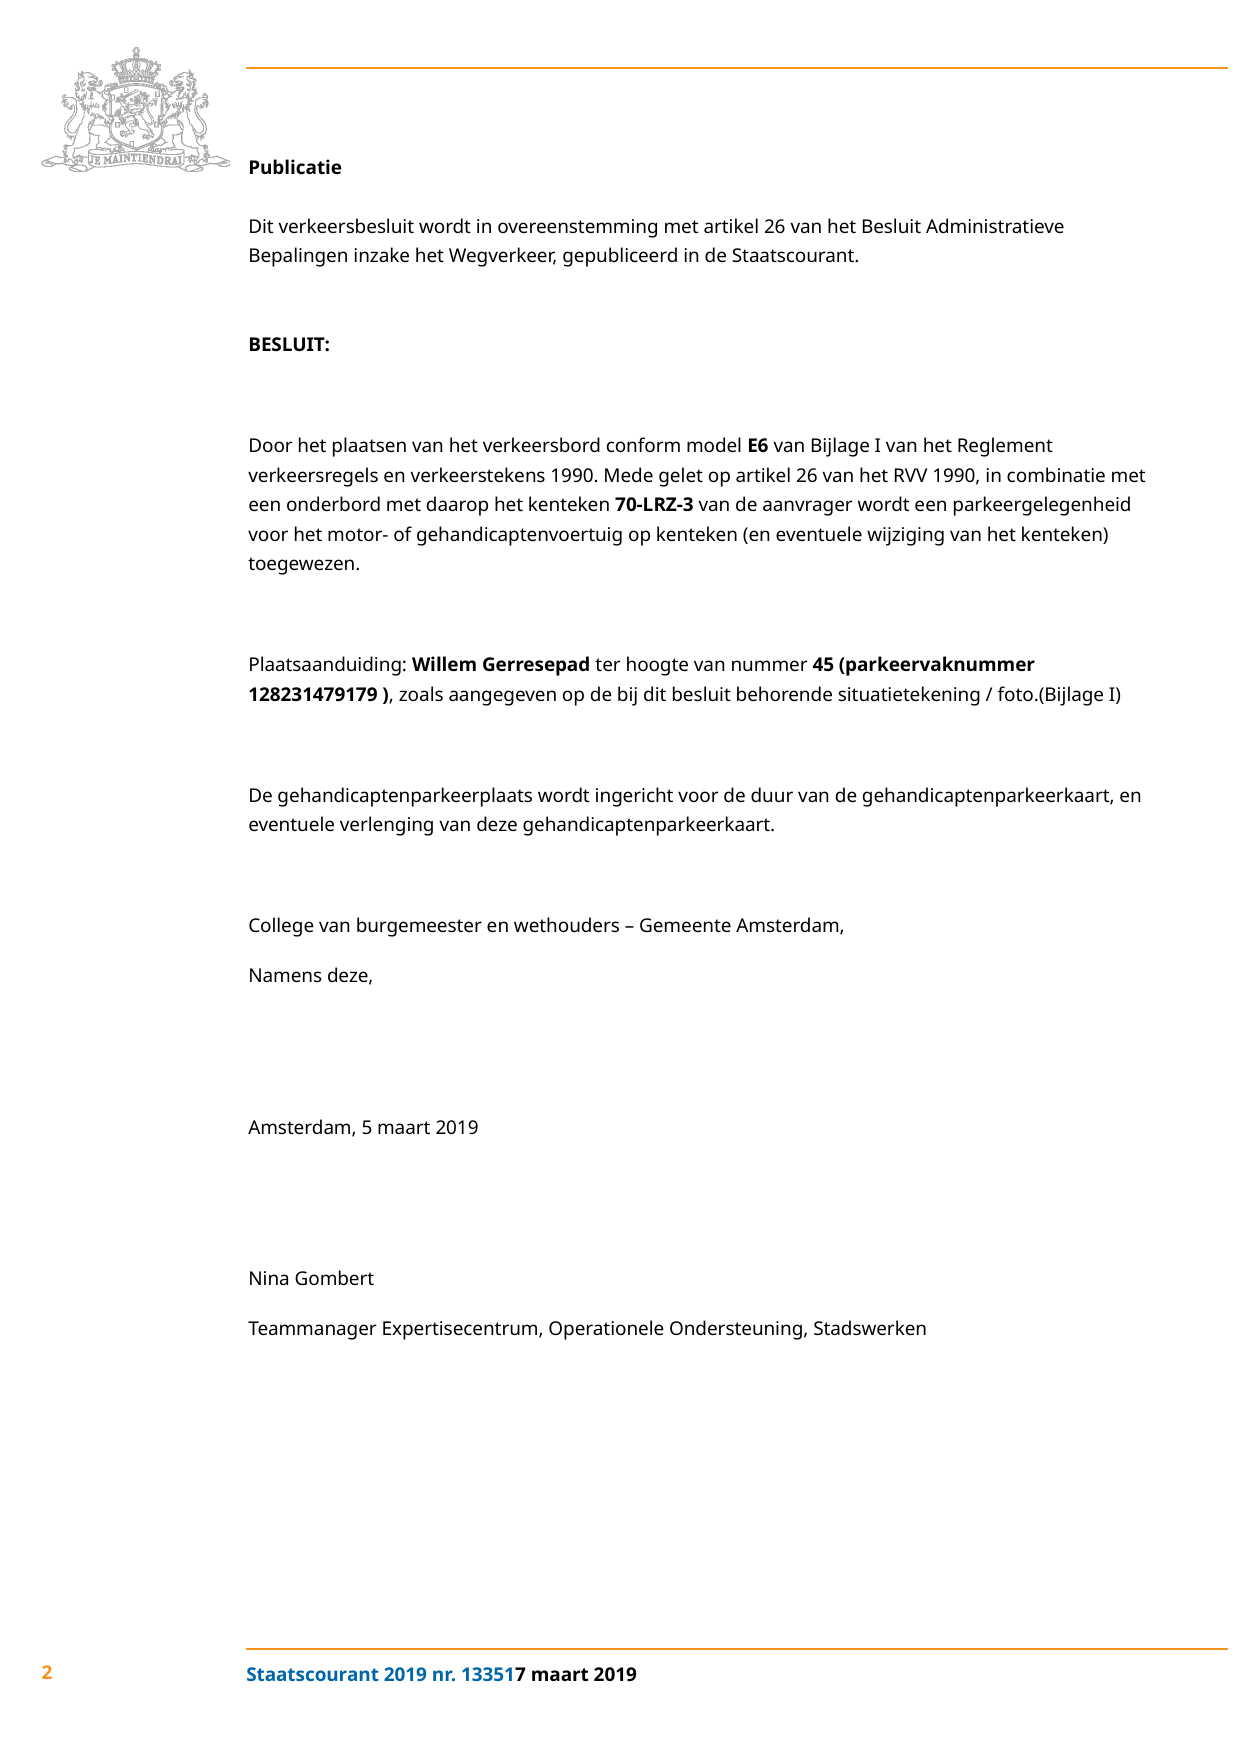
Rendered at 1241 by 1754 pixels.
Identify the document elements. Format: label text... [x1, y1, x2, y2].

text BESLUIT: [248, 331, 1152, 357]
text Dit verkeersbesluit wordt in overeenstemming met artikel 26 van het Besluit Administratieve Bepalingen inzake het Wegverkeer, gepubliceerd in de Staatscourant. [248, 213, 1152, 268]
text Plaatsaanduiding: Willem Gerresepad ter hoogte van nummer 45 (parkeervaknummer 128231479179 ), zoals aangegeven op de bij dit besluit behorende situatietekening / foto.(Bijlage I) [248, 651, 1152, 707]
text Nina Gombert [248, 1265, 1152, 1291]
text Door het plaatsen van het verkeersbord conform model E6 van Bijlage I van het Reglement verkeersregels en verkeerstekens 1990. Mede gelet op artikel 26 van het RVV 1990, in combinatie met een onderbord met daarop het kenteken 70-LRZ-3 van de aanvrager wordt een parkeergelegenheid voor het motor- of gehandicaptenvoertuig op kenteken (en eventuele wijziging van het kenteken) toegewezen. [248, 432, 1152, 576]
text Teammanager Expertisecentrum, Operationele Ondersteuning, Stadswerken [248, 1316, 1152, 1341]
text Amsterdam, 5 maart 2019 [248, 1114, 1152, 1140]
text Namens deze, [248, 963, 1152, 988]
text De gehandicaptenparkeerplaats wordt ingericht voor de duur van de gehandicaptenparkeerkaart, en eventuele verlenging van deze gehandicaptenparkeerkaart. [248, 782, 1152, 837]
text Publicatie [248, 154, 1152, 180]
text College van burgemeester en wethouders – Gemeente Amsterdam, [248, 912, 1152, 938]
picture [41, 47, 231, 172]
